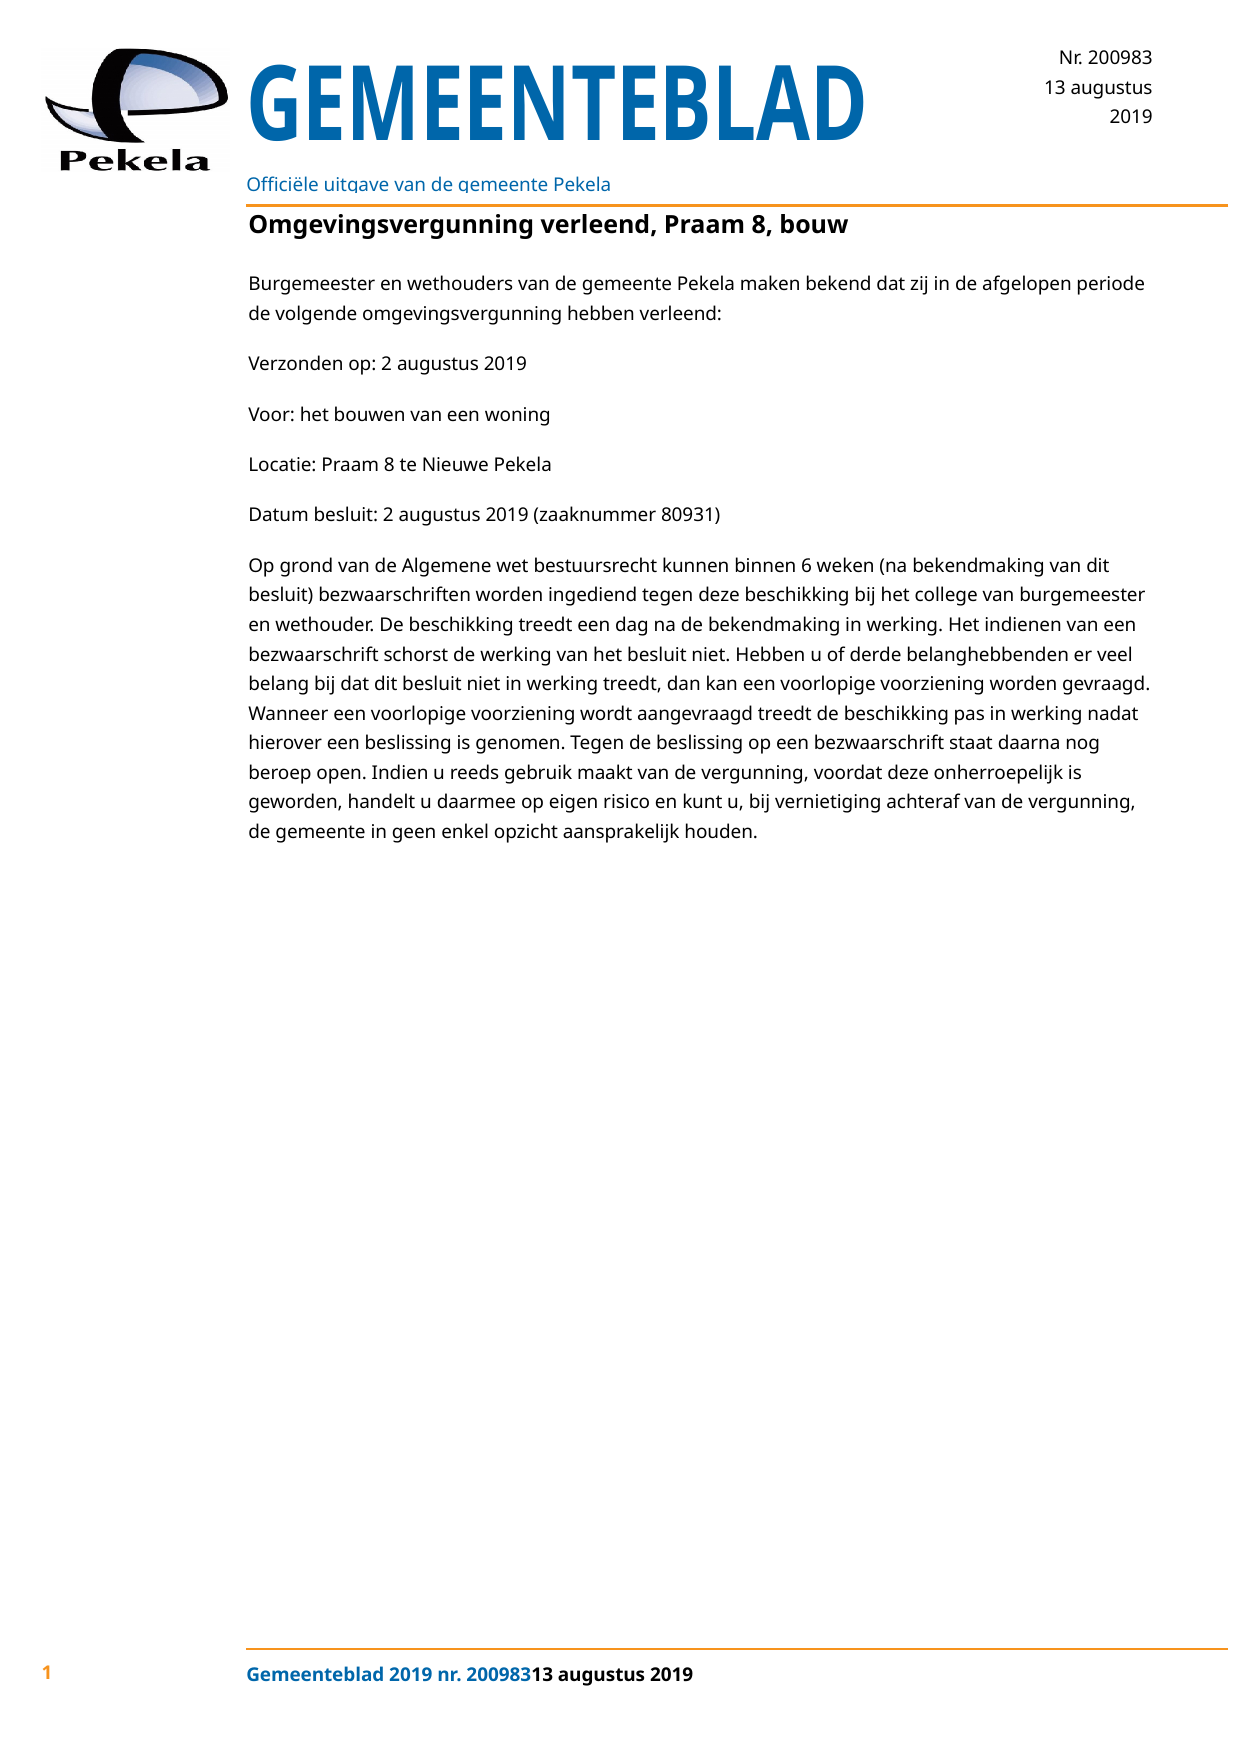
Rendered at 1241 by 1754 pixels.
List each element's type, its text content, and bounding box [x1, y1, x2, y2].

text Locatie: Praam 8 te Nieuwe Pekela [248, 451, 1152, 477]
text Voor: het bouwen van een woning [248, 401, 1152, 426]
text Op grond van de Algemene wet bestuursrecht kunnen binnen 6 weken (na bekendmaking van dit besluit) bezwaarschriften worden ingediend tegen deze beschikking bij het college van burgemeester en wethouder. De beschikking treedt een dag na de bekendmaking in werking. Het indienen van een bezwaarschrift schorst de werking van het besluit niet. Hebben u of derde belanghebbenden er veel belang bij dat dit besluit niet in werking treedt, dan kan een voorlopige voorziening worden gevraagd. Wanneer een voorlopige voorziening wordt aangevraagd treedt de beschikking pas in werking nadat hierover een beslissing is genomen. Tegen de beslissing op een bezwaarschrift staat daarna nog beroep open. Indien u reeds gebruik maakt van de vergunning, voordat deze onherroepelijk is geworden, handelt u daarmee op eigen risico en kunt u, bij vernietiging achteraf van de vergunning, de gemeente in geen enkel opzicht aansprakelijk houden. [248, 552, 1152, 844]
text Burgemeester en wethouders van de gemeente Pekela maken bekend dat zij in de afgelopen periode de volgende omgevingsvergunning hebben verleend: [248, 270, 1152, 326]
text Datum besluit: 2 augustus 2019 (zaaknummer 80931) [248, 502, 1152, 527]
text Omgevingsvergunning verleend, Praam 8, bouw [248, 207, 1152, 241]
picture [41, 47, 231, 172]
text Verzonden op: 2 augustus 2019 [248, 350, 1152, 376]
